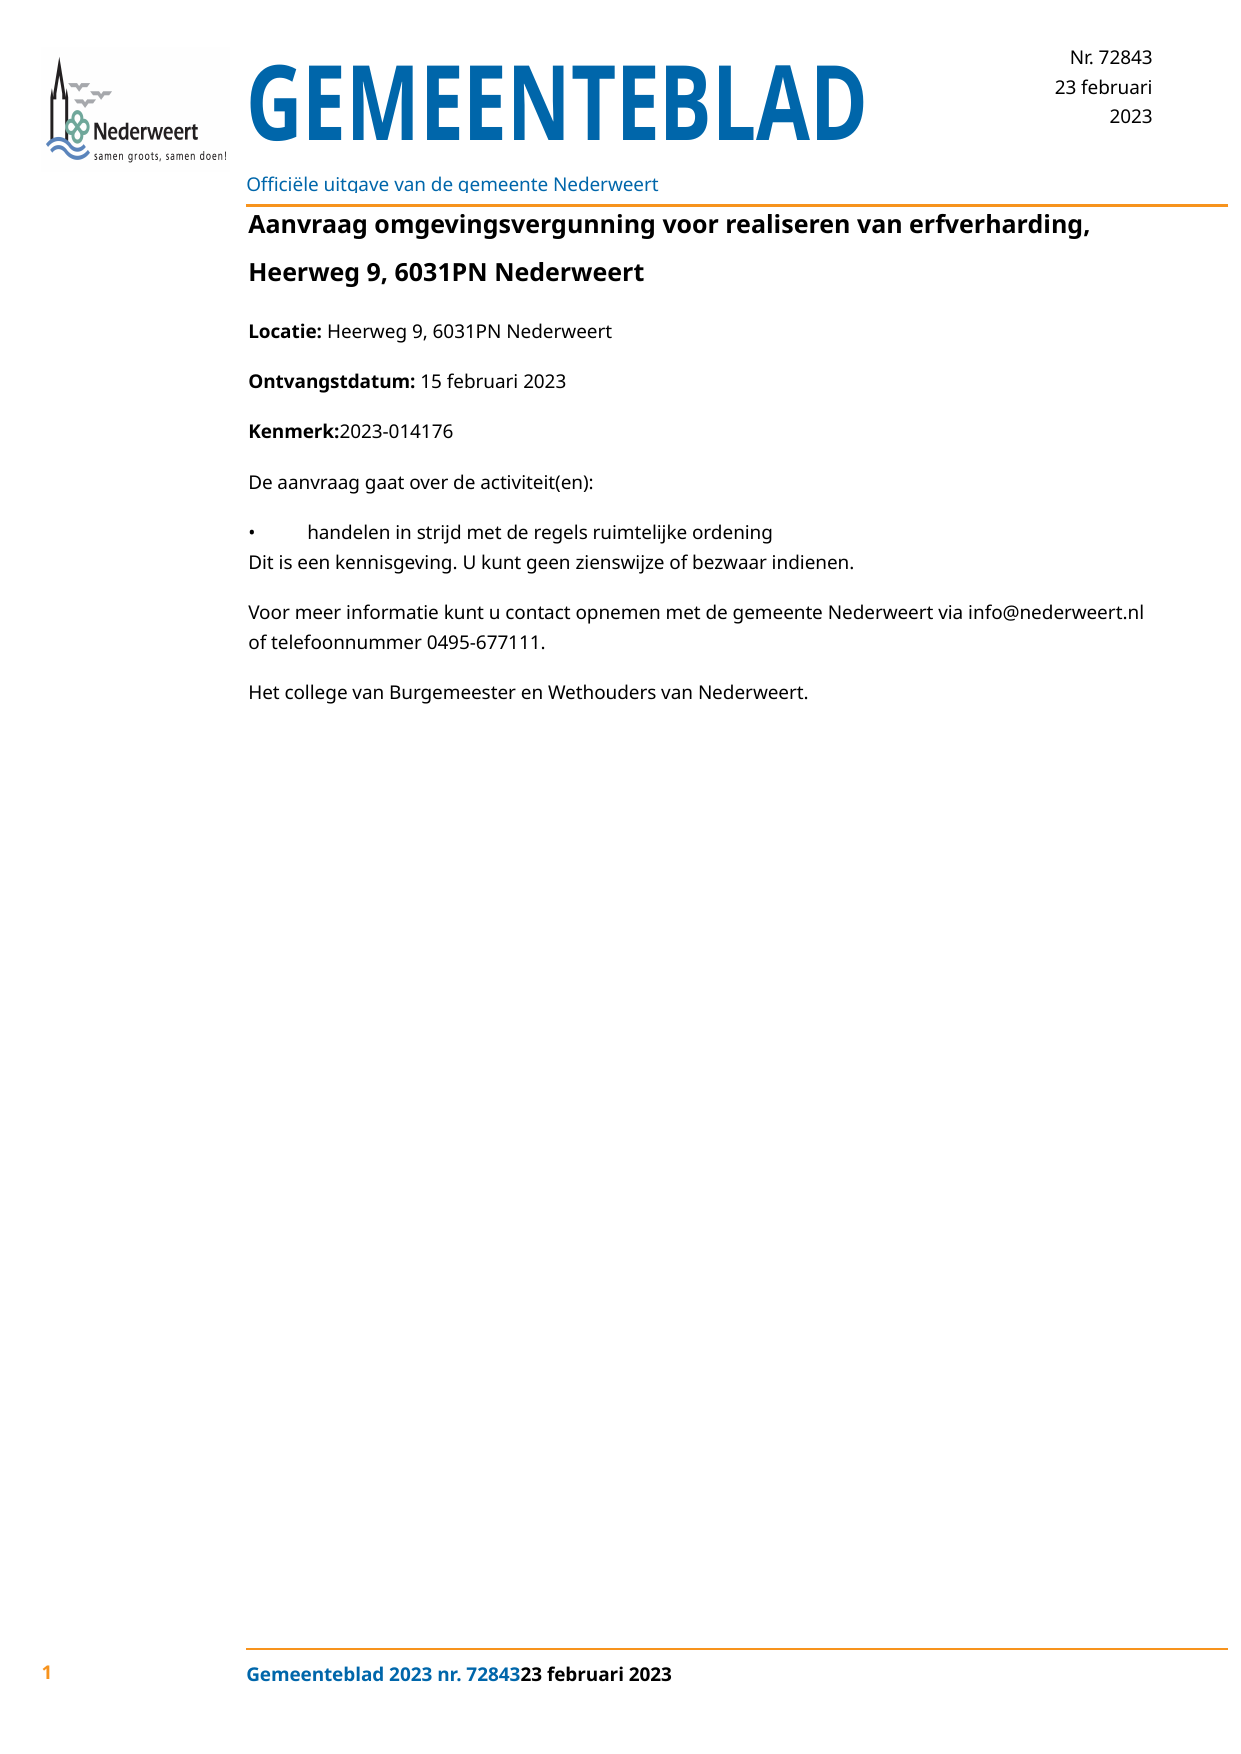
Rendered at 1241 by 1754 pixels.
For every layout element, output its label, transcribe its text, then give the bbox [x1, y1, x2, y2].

text Kenmerk:2023-014176 [248, 419, 1152, 444]
picture [41, 47, 231, 172]
text Het college van Burgemeester en Wethouders van Nederweert. [248, 679, 1152, 705]
text De aanvraag gaat over de activiteit(en): [248, 469, 1152, 495]
text Locatie: Heerweg 9, 6031PN Nederweert [248, 318, 1152, 344]
list handelen in strijd met de regels ruimtelijke ordening [248, 519, 1152, 545]
text Ontvangstdatum: 15 februari 2023 [248, 368, 1152, 394]
text Aanvraag omgevingsvergunning voor realiseren van erfverharding, Heerweg 9, 6031PN Nederweert [248, 207, 1152, 288]
text Dit is een kennisgeving. U kunt geen zienswijze of bezwaar indienen. [248, 549, 1152, 575]
text Voor meer informatie kunt u contact opnemen met de gemeente Nederweert via info@nederweert.nl of telefoonnummer 0495-677111. [248, 599, 1152, 655]
